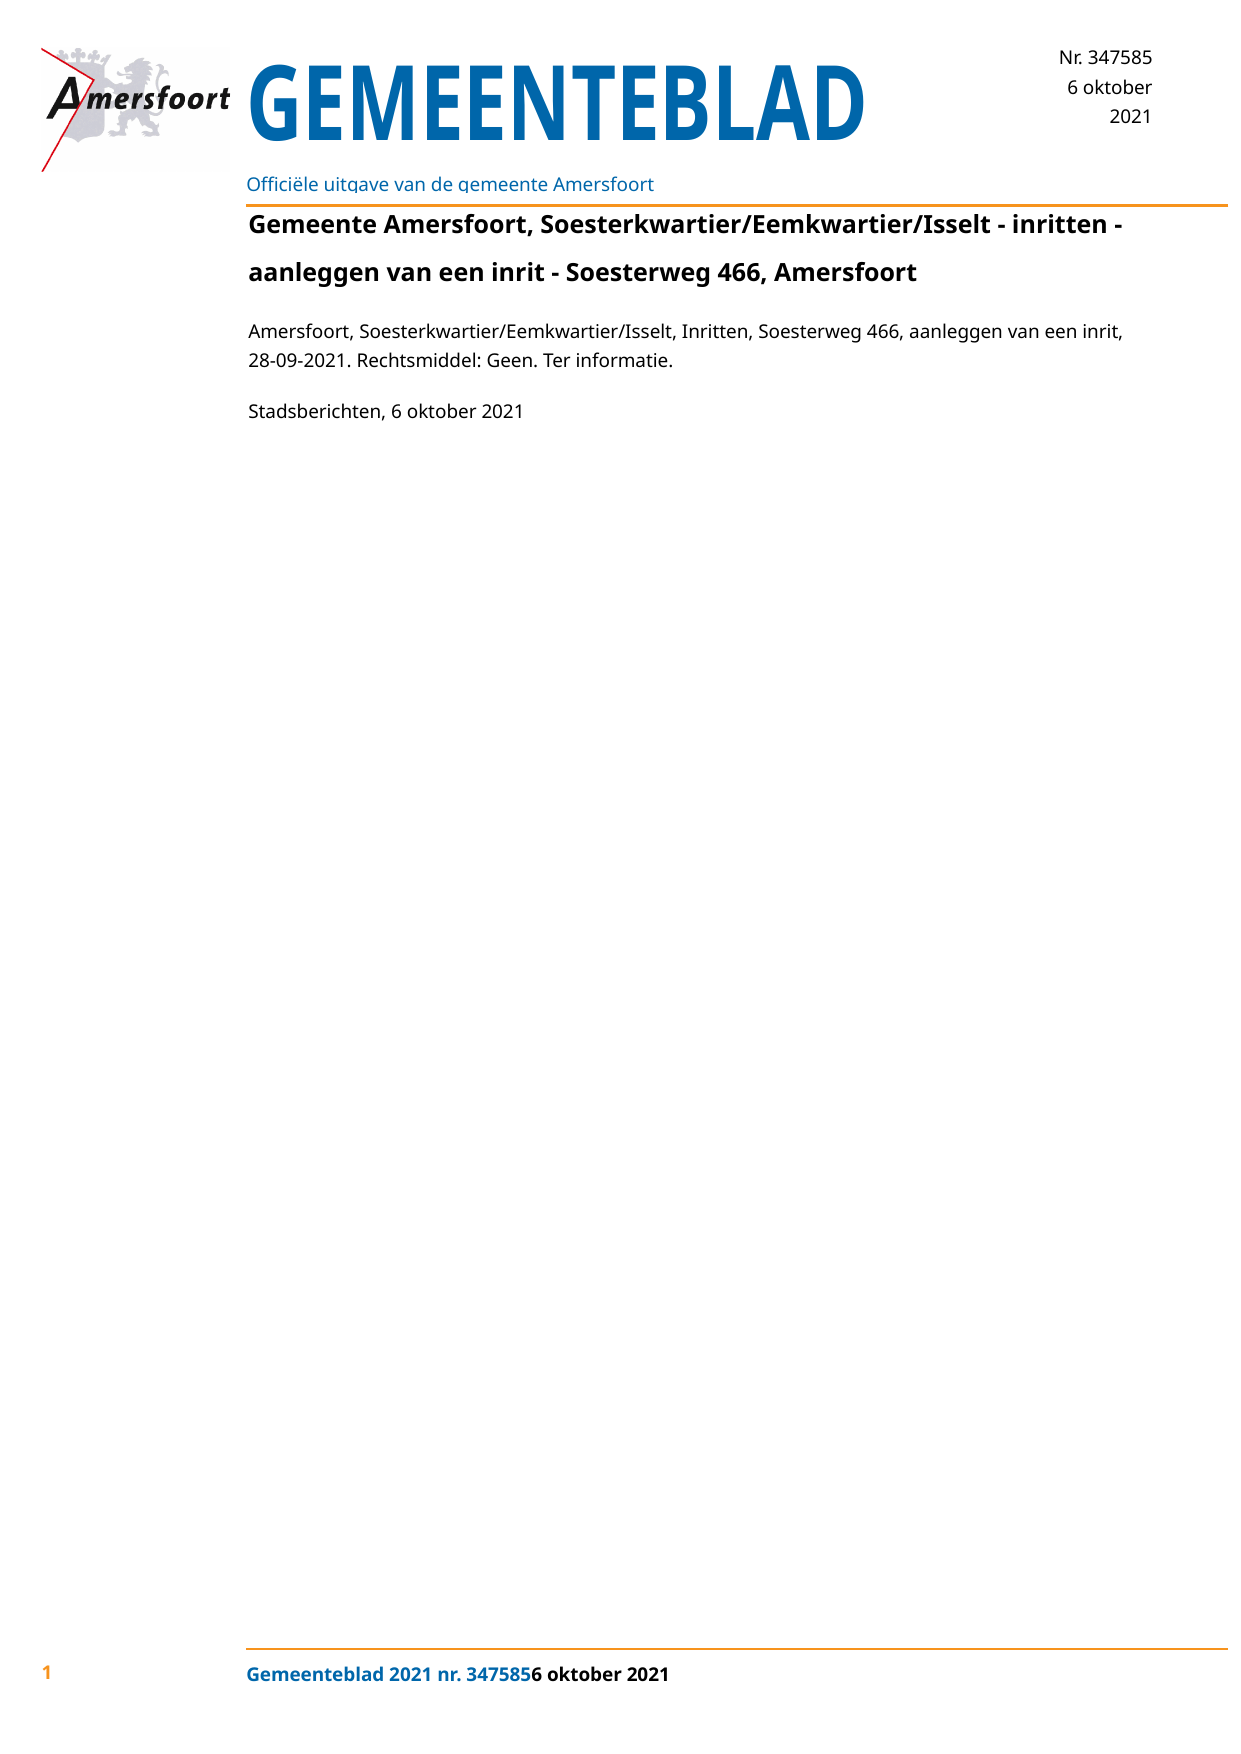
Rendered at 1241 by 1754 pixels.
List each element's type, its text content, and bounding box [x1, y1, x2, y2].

text Stadsberichten, 6 oktober 2021 [248, 398, 1152, 424]
text Gemeente Amersfoort, Soesterkwartier/Eemkwartier/Isselt - inritten - aanleggen van een inrit - Soesterweg 466, Amersfoort [248, 207, 1152, 288]
picture [41, 47, 231, 172]
text Amersfoort, Soesterkwartier/Eemkwartier/Isselt, Inritten, Soesterweg 466, aanleggen van een inrit, 28-09-2021. Rechtsmiddel: Geen. Ter informatie. [248, 318, 1152, 373]
